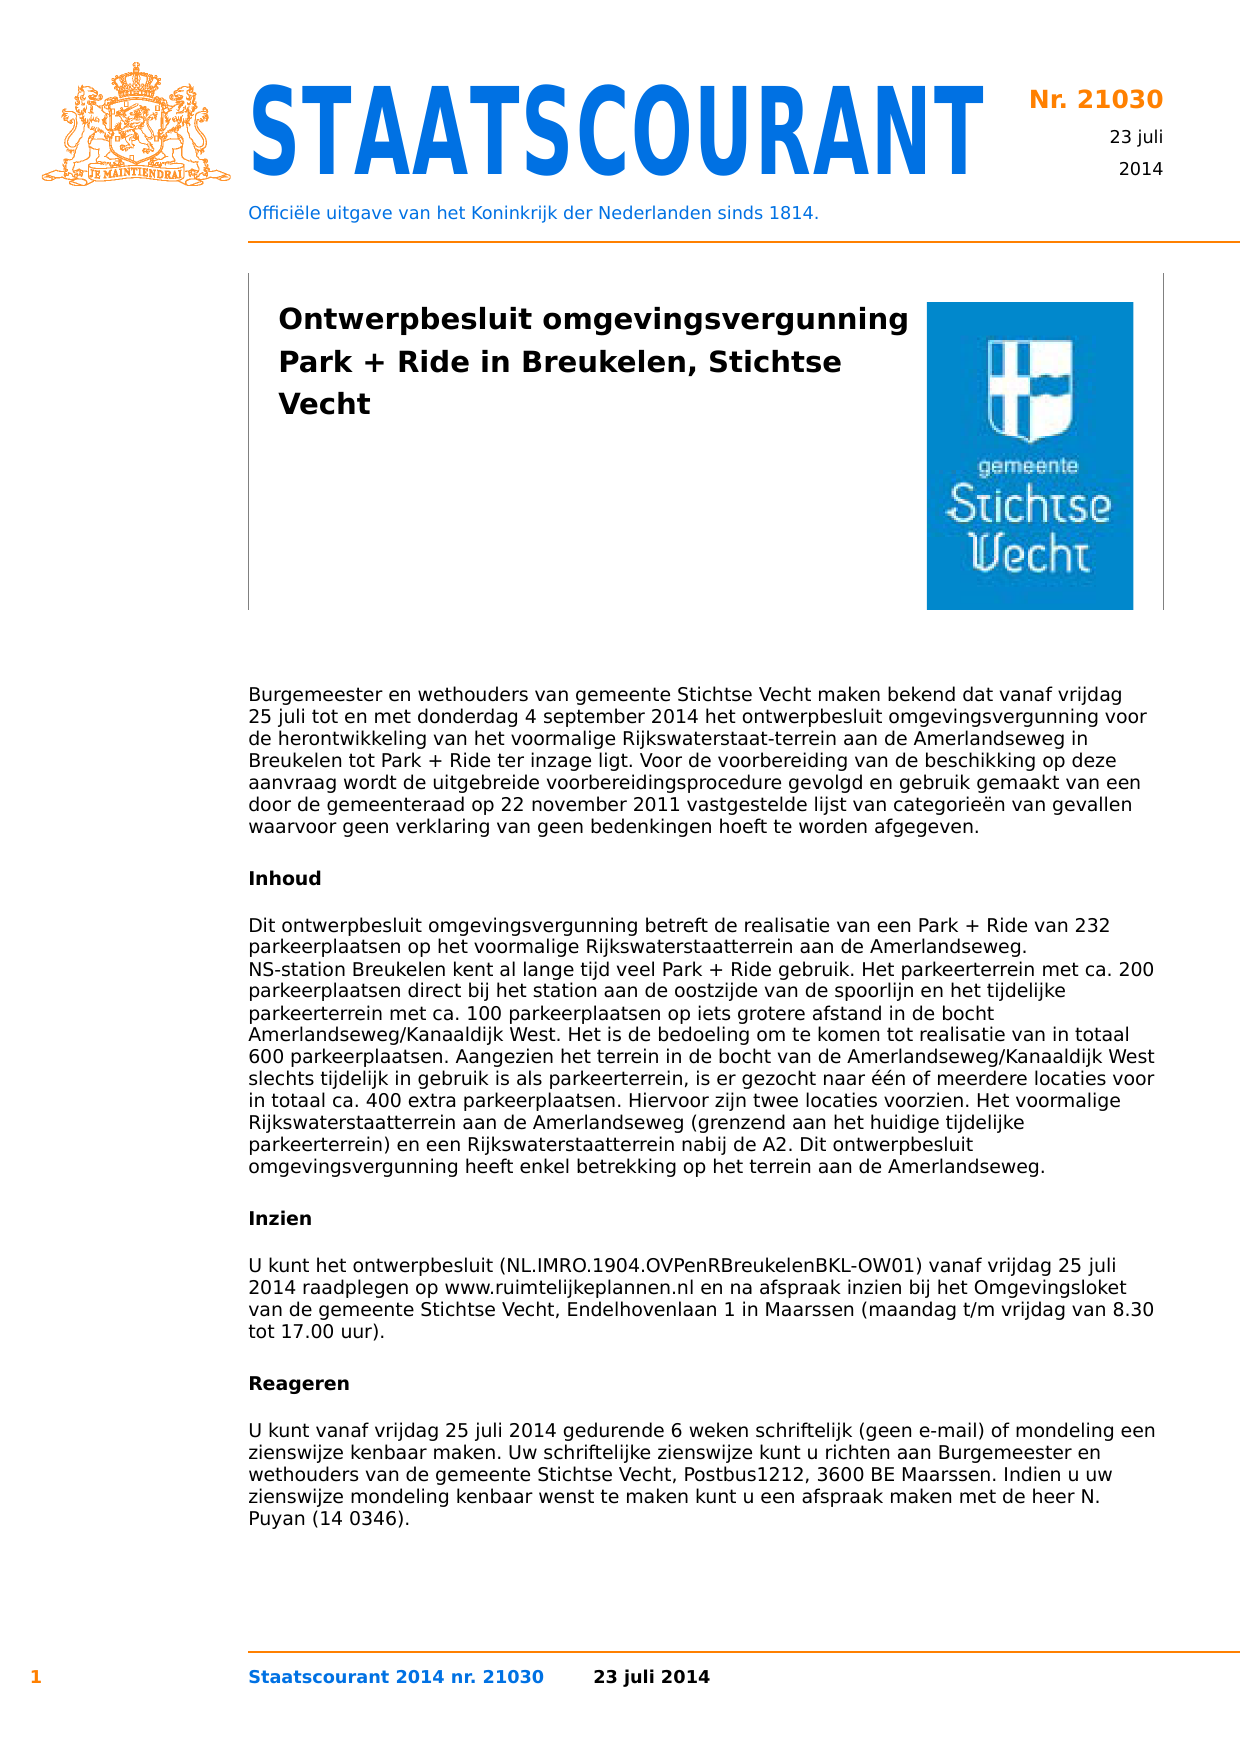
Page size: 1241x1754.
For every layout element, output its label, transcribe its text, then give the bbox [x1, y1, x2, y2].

table_cell Officiële uitgave van het Koninkrijk der Nederlanden sinds 1814. [248, 203, 1240, 241]
table_header Nr. 21030 [998, 62, 1240, 121]
picture [1112, 521, 1129, 527]
picture [1078, 437, 1095, 452]
text Dit ontwerpbesluit omgevingsvergunning betreft de realisatie van een Park + Ride van 232 parkeerplaatsen op het voormalige Rijkswaterstaatterrein aan de Amerlandseweg. [248, 914, 1163, 958]
picture [1012, 443, 1019, 452]
subtitle Inzien [248, 1208, 1163, 1230]
subtitle Ontwerpbesluit omgevingsvergunning Park + Ride in Breukelen, Stichtse Vecht [249, 273, 1163, 610]
table_cell 23 juli [998, 121, 1240, 153]
table_header [25, 62, 248, 241]
text U kunt vanaf vrijdag 25 juli 2014 gedurende 6 weken schriftelijk (geen e-mail) of mondeling een zienswijze kenbaar maken. Uw schriftelijke zienswijze kunt u richten aan Burgemeester en wethouders van de gemeente Stichtse Vecht, Postbus1212, 3600 BE Maarssen. Indien u uw zienswijze mondeling kenbaar wenst te maken kunt u een afspraak maken met de heer N. Puyan (14 0346). [248, 1420, 1163, 1530]
picture [1069, 420, 1089, 435]
text NS-station Breukelen kent al lange tijd veel Park + Ride gebruik. Het parkeerterrein met ca. 200 parkeerplaatsen direct bij het station aan de oostzijde van de spoorlijn en het tijdelijke parkeerterrein met ca. 100 parkeerplaatsen op iets grotere afstand in de bocht Amerlandseweg/Kanaaldijk West. Het is de bedoeling om te komen tot realisatie van in totaal 600 parkeerplaatsen. Aangezien het terrein in de bocht van de Amerlandseweg/Kanaaldijk West slechts tijdelijk in gebruik is als parkeerterrein, is er gezocht naar één of meerdere locaties voor in totaal ca. 400 extra parkeerplaatsen. Hiervoor zijn twee locaties voorzien. Het voormalige Rijkswaterstaatterrein aan de Amerlandseweg (grenzend aan het huidige tijdelijke parkeerterrein) en een Rijkswaterstaatterrein nabij de A2. Dit ontwerpbesluit omgevingsvergunning heeft enkel betrekking op het terrein aan de Amerlandseweg. [248, 958, 1163, 1178]
table_header STAATSCOURANT [248, 62, 998, 203]
picture [961, 336, 968, 343]
picture [926, 509, 930, 519]
picture [940, 467, 1117, 578]
picture [970, 370, 983, 402]
picture [971, 412, 976, 422]
table_cell 2014 [998, 153, 1240, 203]
text U kunt het ontwerpbesluit (NL.IMRO.1904.OVPenRBreukelenBKL-OW01) vanaf vrijdag 25 juli 2014 raadplegen op www.ruimtelijkeplannen.nl en na afspraak inzien bij het Omgevingsloket van de gemeente Stichtse Vecht, Endelhovenlaan 1 in Maarssen (maandag t/m vrijdag van 8.30 tot 17.00 uur). [248, 1255, 1163, 1343]
subtitle Reageren [248, 1373, 1163, 1395]
picture [978, 429, 985, 440]
picture [41, 62, 231, 186]
picture [995, 584, 1061, 603]
picture [961, 424, 970, 435]
picture [974, 336, 1095, 482]
picture [1025, 529, 1031, 536]
picture [931, 521, 950, 531]
picture [1084, 379, 1095, 385]
subtitle Inhoud [248, 867, 1163, 889]
picture [926, 483, 930, 494]
picture [1029, 593, 1095, 603]
text Burgemeester en wethouders van gemeente Stichtse Vecht maken bekend dat vanaf vrijdag 25 juli tot en met donderdag 4 september 2014 het ontwerpbesluit omgevingsvergunning voor de herontwikkeling van het voormalige Rijkswaterstaat-terrein aan de Amerlandseweg in Breukelen tot Park + Ride ter inzage ligt. Voor de voorbereiding van de beschikking op deze aanvraag wordt de uitgebreide voorbereidingsprocedure gevolgd en gebruik gemaakt van een door de gemeenteraad op 22 november 2011 vastgestelde lijst van categorieën van gevallen waarvoor geen verklaring van geen bedenkingen hoeft te worden afgegeven. [248, 684, 1163, 837]
